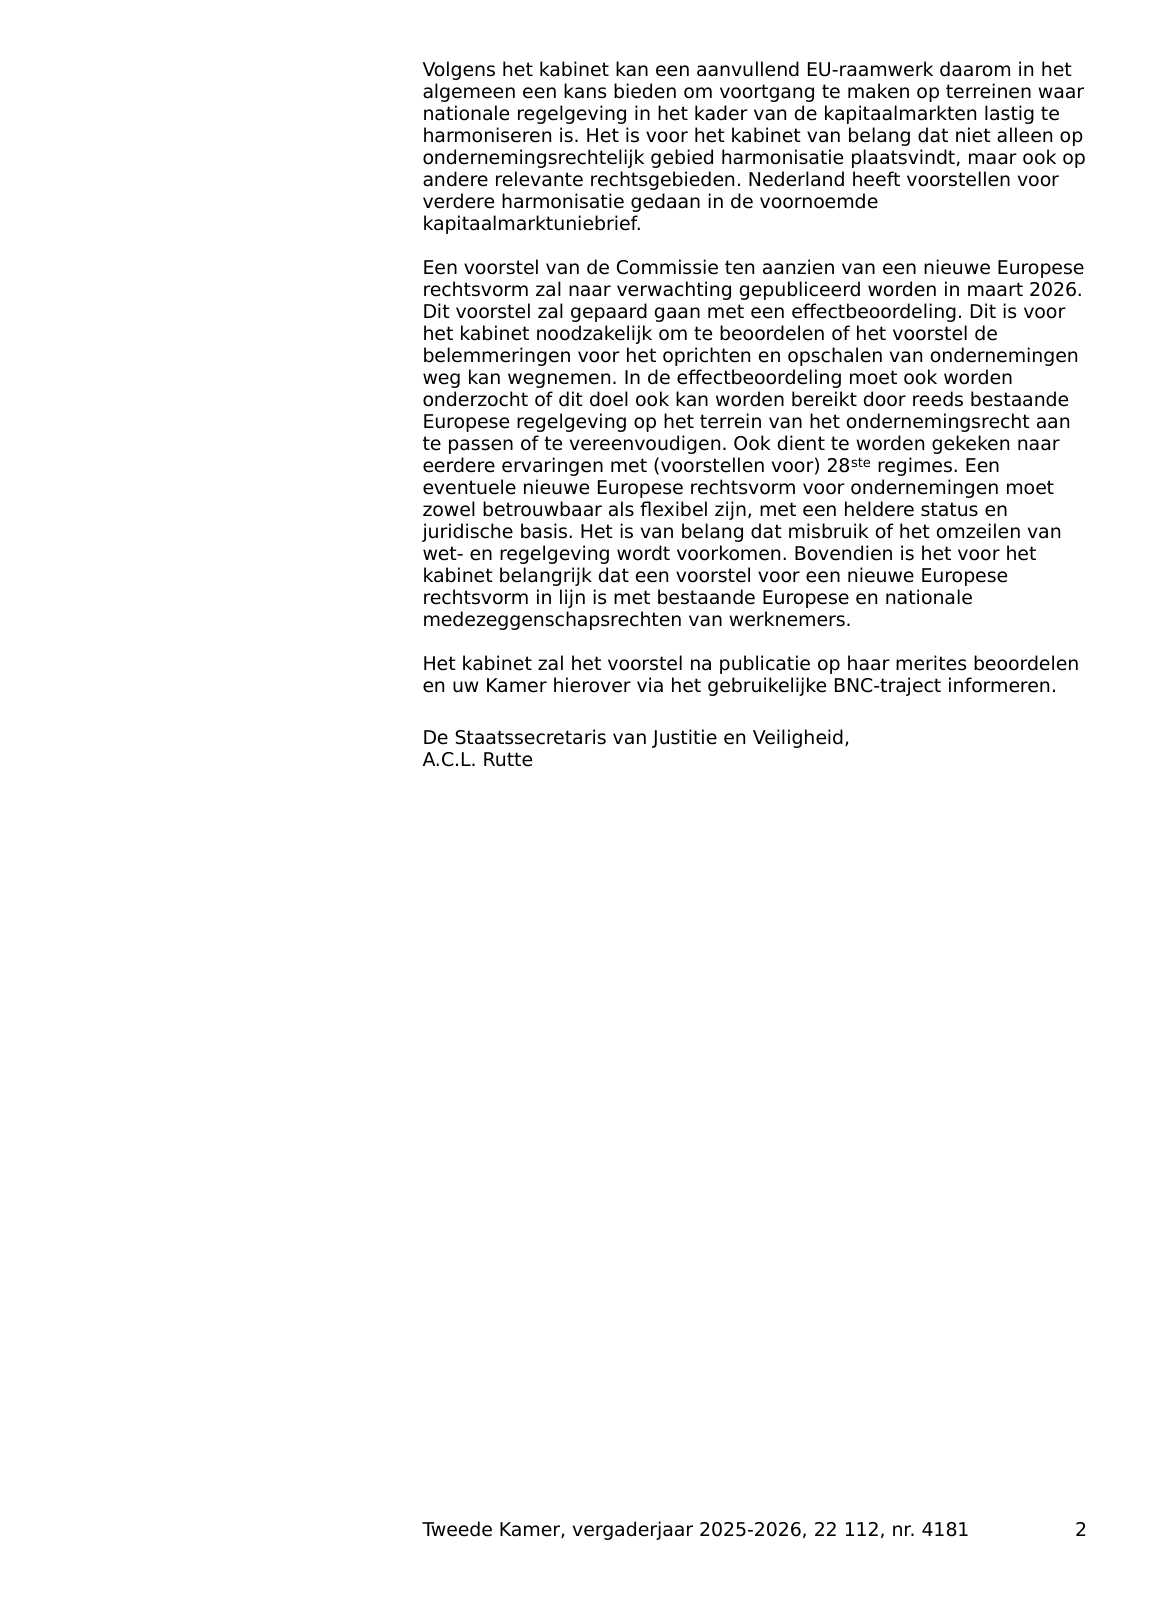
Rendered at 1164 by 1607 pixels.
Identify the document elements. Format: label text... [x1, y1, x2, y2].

text De Staatssecretaris van Justitie en Veiligheid, A.C.L. Rutte [422, 727, 1087, 771]
text Een voorstel van de Commissie ten aanzien van een nieuwe Europese rechtsvorm zal naar verwachting gepubliceerd worden in maart 2026. Dit voorstel zal gepaard gaan met een effectbeoordeling. Dit is voor het kabinet noodzakelijk om te beoordelen of het voorstel de belemmeringen voor het oprichten en opschalen van ondernemingen weg kan wegnemen. In de effectbeoordeling moet ook worden onderzocht of dit doel ook kan worden bereikt door reeds bestaande Europese regelgeving op het terrein van het ondernemingsrecht aan te passen of te vereenvoudigen. Ook dient te worden gekeken naar eerdere ervaringen met (voorstellen voor) 28ste regimes. Een eventuele nieuwe Europese rechtsvorm voor ondernemingen moet zowel betrouwbaar als flexibel zijn, met een heldere status en juridische basis. Het is van belang dat misbruik of het omzeilen van wet- en regelgeving wordt voorkomen. Bovendien is het voor het kabinet belangrijk dat een voorstel voor een nieuwe Europese rechtsvorm in lijn is met bestaande Europese en nationale medezeggenschapsrechten van werknemers. [422, 257, 1087, 631]
text Volgens het kabinet kan een aanvullend EU-raamwerk daarom in het algemeen een kans bieden om voortgang te maken op terreinen waar nationale regelgeving in het kader van de kapitaalmarkten lastig te harmoniseren is. Het is voor het kabinet van belang dat niet alleen op ondernemingsrechtelijk gebied harmonisatie plaatsvindt, maar ook op andere relevante rechtsgebieden. Nederland heeft voorstellen voor verdere harmonisatie gedaan in de voornoemde kapitaalmarktuniebrief. [422, 59, 1087, 235]
text Het kabinet zal het voorstel na publicatie op haar merites beoordelen en uw Kamer hierover via het gebruikelijke BNC-traject informeren. [422, 653, 1087, 697]
